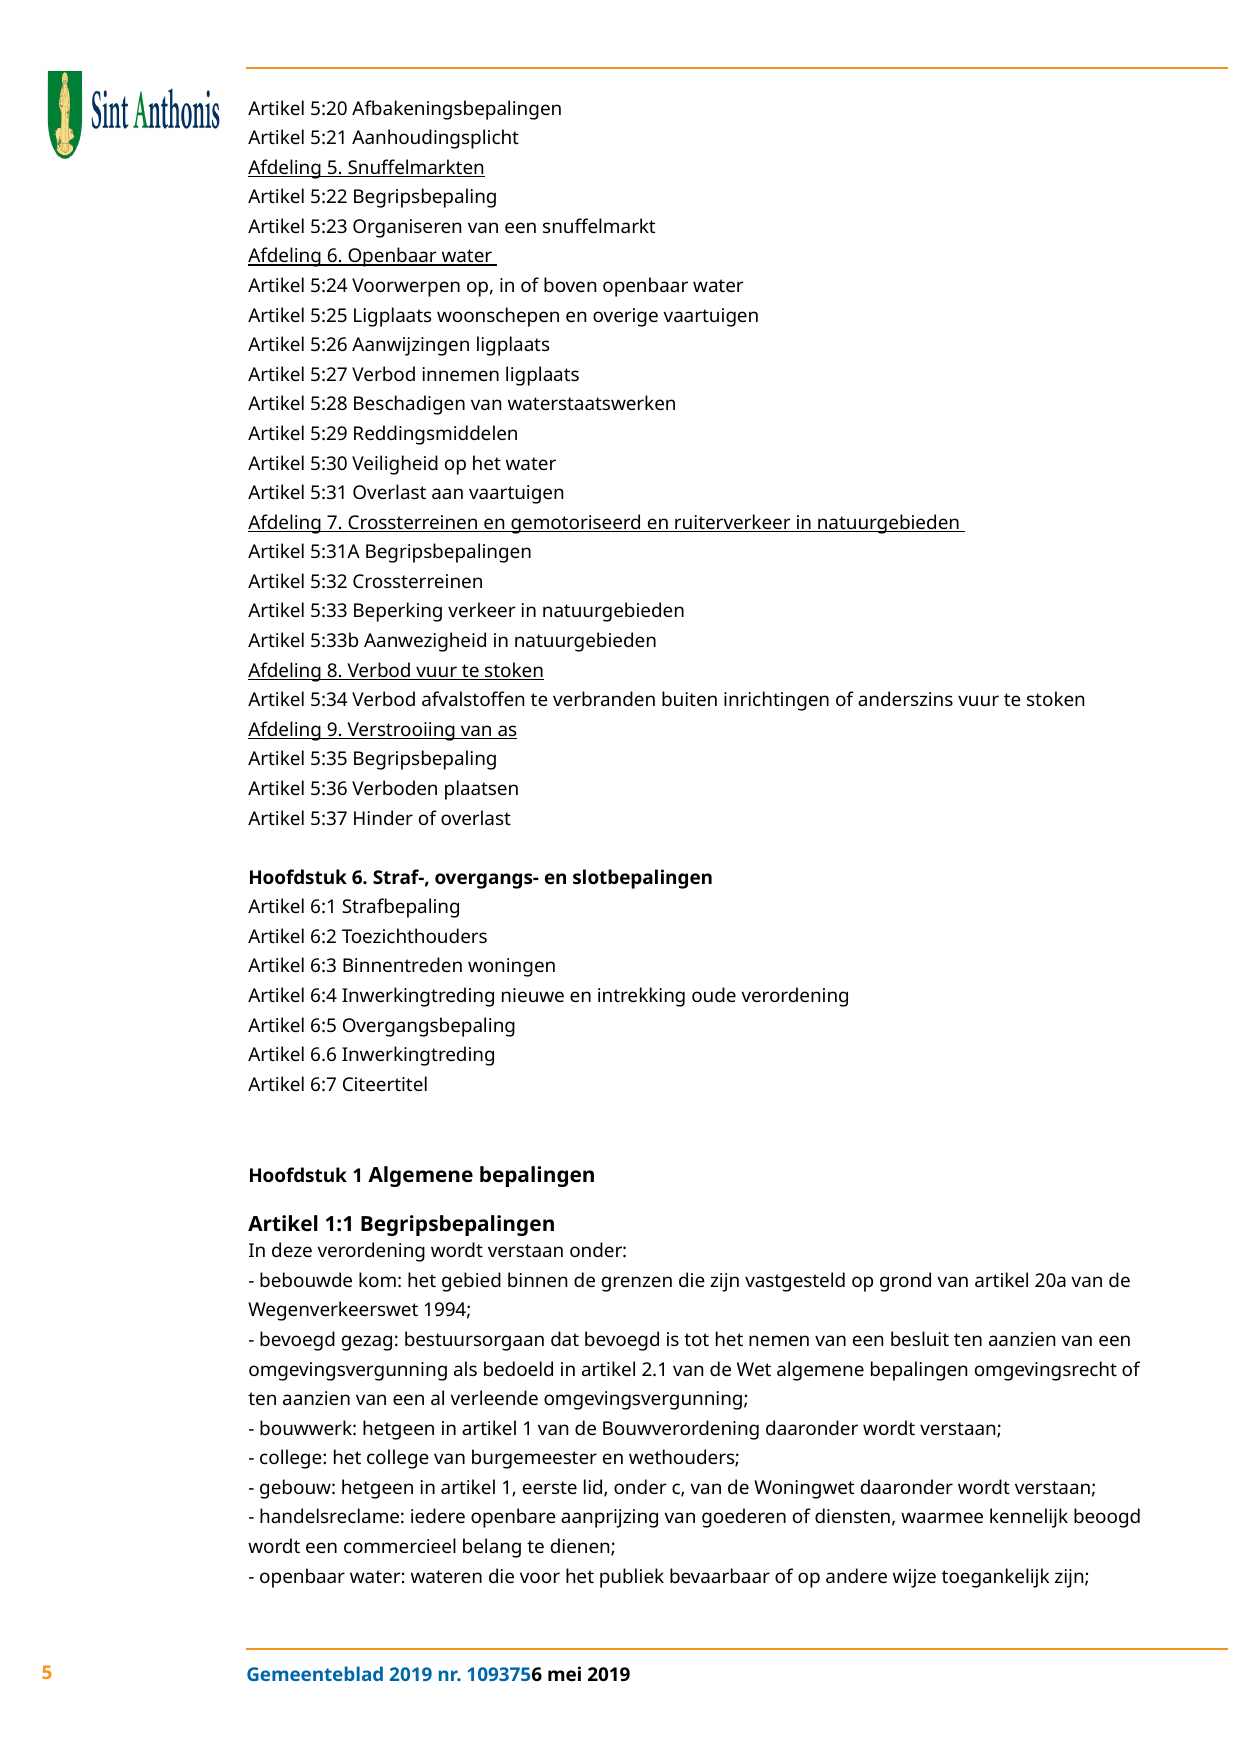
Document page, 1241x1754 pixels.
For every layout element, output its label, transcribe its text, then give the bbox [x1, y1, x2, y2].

text Artikel 1:1 Begripsbepalingen [248, 1209, 1152, 1237]
text Artikel 5:30 Veiligheid op het water [248, 450, 1152, 476]
text - college: het college van burgemeester en wethouders; [248, 1444, 1152, 1470]
text Artikel 6.6 Inwerkingtreding [248, 1041, 1152, 1067]
picture [41, 47, 231, 172]
text Afdeling 7. Crossterreinen en gemotoriseerd en ruiterverkeer in natuurgebieden [248, 509, 1152, 535]
text Hoofdstuk 6. Straf-, overgangs- en slotbepalingen [248, 864, 1152, 890]
text In deze verordening wordt verstaan onder: [248, 1237, 1152, 1263]
text Artikel 5:32 Crossterreinen [248, 568, 1152, 594]
text Artikel 5:27 Verbod innemen ligplaats [248, 361, 1152, 387]
text Artikel 5:20 Afbakeningsbepalingen [248, 95, 1152, 121]
text - bouwwerk: hetgeen in artikel 1 van de Bouwverordening daaronder wordt verstaan; [248, 1415, 1152, 1441]
text Artikel 5:37 Hinder of overlast [248, 805, 1152, 831]
text Artikel 5:25 Ligplaats woonschepen en overige vaartuigen [248, 302, 1152, 328]
text Artikel 6:1 Strafbepaling [248, 893, 1152, 919]
text - openbaar water: wateren die voor het publiek bevaarbaar of op andere wijze toegankelijk zijn; [248, 1563, 1152, 1589]
text Artikel 5:36 Verboden plaatsen [248, 775, 1152, 801]
text Artikel 5:35 Begripsbepaling [248, 746, 1152, 771]
text Afdeling 9. Verstrooiing van as [248, 716, 1152, 742]
text - bevoegd gezag: bestuursorgaan dat bevoegd is tot het nemen van een besluit ten aanzien van een omgevingsvergunning als bedoeld in artikel 2.1 van de Wet algemene bepalingen omgevingsrecht of ten aanzien van een al verleende omgevingsvergunning; [248, 1326, 1152, 1411]
text Afdeling 8. Verbod vuur te stoken [248, 657, 1152, 683]
text Afdeling 5. Snuffelmarkten [248, 154, 1152, 180]
text Artikel 5:26 Aanwijzingen ligplaats [248, 331, 1152, 357]
text Artikel 6:3 Binnentreden woningen [248, 953, 1152, 978]
text Artikel 6:4 Inwerkingtreding nieuwe en intrekking oude verordening [248, 982, 1152, 1008]
text - gebouw: hetgeen in artikel 1, eerste lid, onder c, van de Woningwet daaronder wordt verstaan; [248, 1474, 1152, 1500]
text Artikel 6:7 Citeertitel [248, 1071, 1152, 1097]
text Artikel 5:28 Beschadigen van waterstaatswerken [248, 391, 1152, 416]
text Artikel 5:23 Organiseren van een snuffelmarkt [248, 213, 1152, 239]
text Artikel 6:2 Toezichthouders [248, 923, 1152, 949]
text Artikel 5:33b Aanwezigheid in natuurgebieden [248, 627, 1152, 653]
text Artikel 5:21 Aanhoudingsplicht [248, 124, 1152, 150]
text Artikel 5:34 Verbod afvalstoffen te verbranden buiten inrichtingen of anderszins vuur te stoken [248, 686, 1152, 712]
text Afdeling 6. Openbaar water [248, 243, 1152, 268]
text Artikel 5:22 Begripsbepaling [248, 183, 1152, 209]
text Artikel 5:33 Beperking verkeer in natuurgebieden [248, 598, 1152, 623]
text Artikel 5:29 Reddingsmiddelen [248, 420, 1152, 446]
text Artikel 6:5 Overgangsbepaling [248, 1012, 1152, 1038]
text Hoofdstuk 1 Algemene bepalingen [248, 1160, 1152, 1188]
text - bebouwde kom: het gebied binnen de grenzen die zijn vastgesteld op grond van artikel 20a van de Wegenverkeerswet 1994; [248, 1267, 1152, 1322]
text - handelsreclame: iedere openbare aanprijzing van goederen of diensten, waarmee kennelijk beoogd wordt een commercieel belang te dienen; [248, 1504, 1152, 1559]
text Artikel 5:31 Overlast aan vaartuigen [248, 479, 1152, 505]
text Artikel 5:31A Begripsbepalingen [248, 538, 1152, 564]
text Artikel 5:24 Voorwerpen op, in of boven openbaar water [248, 272, 1152, 298]
